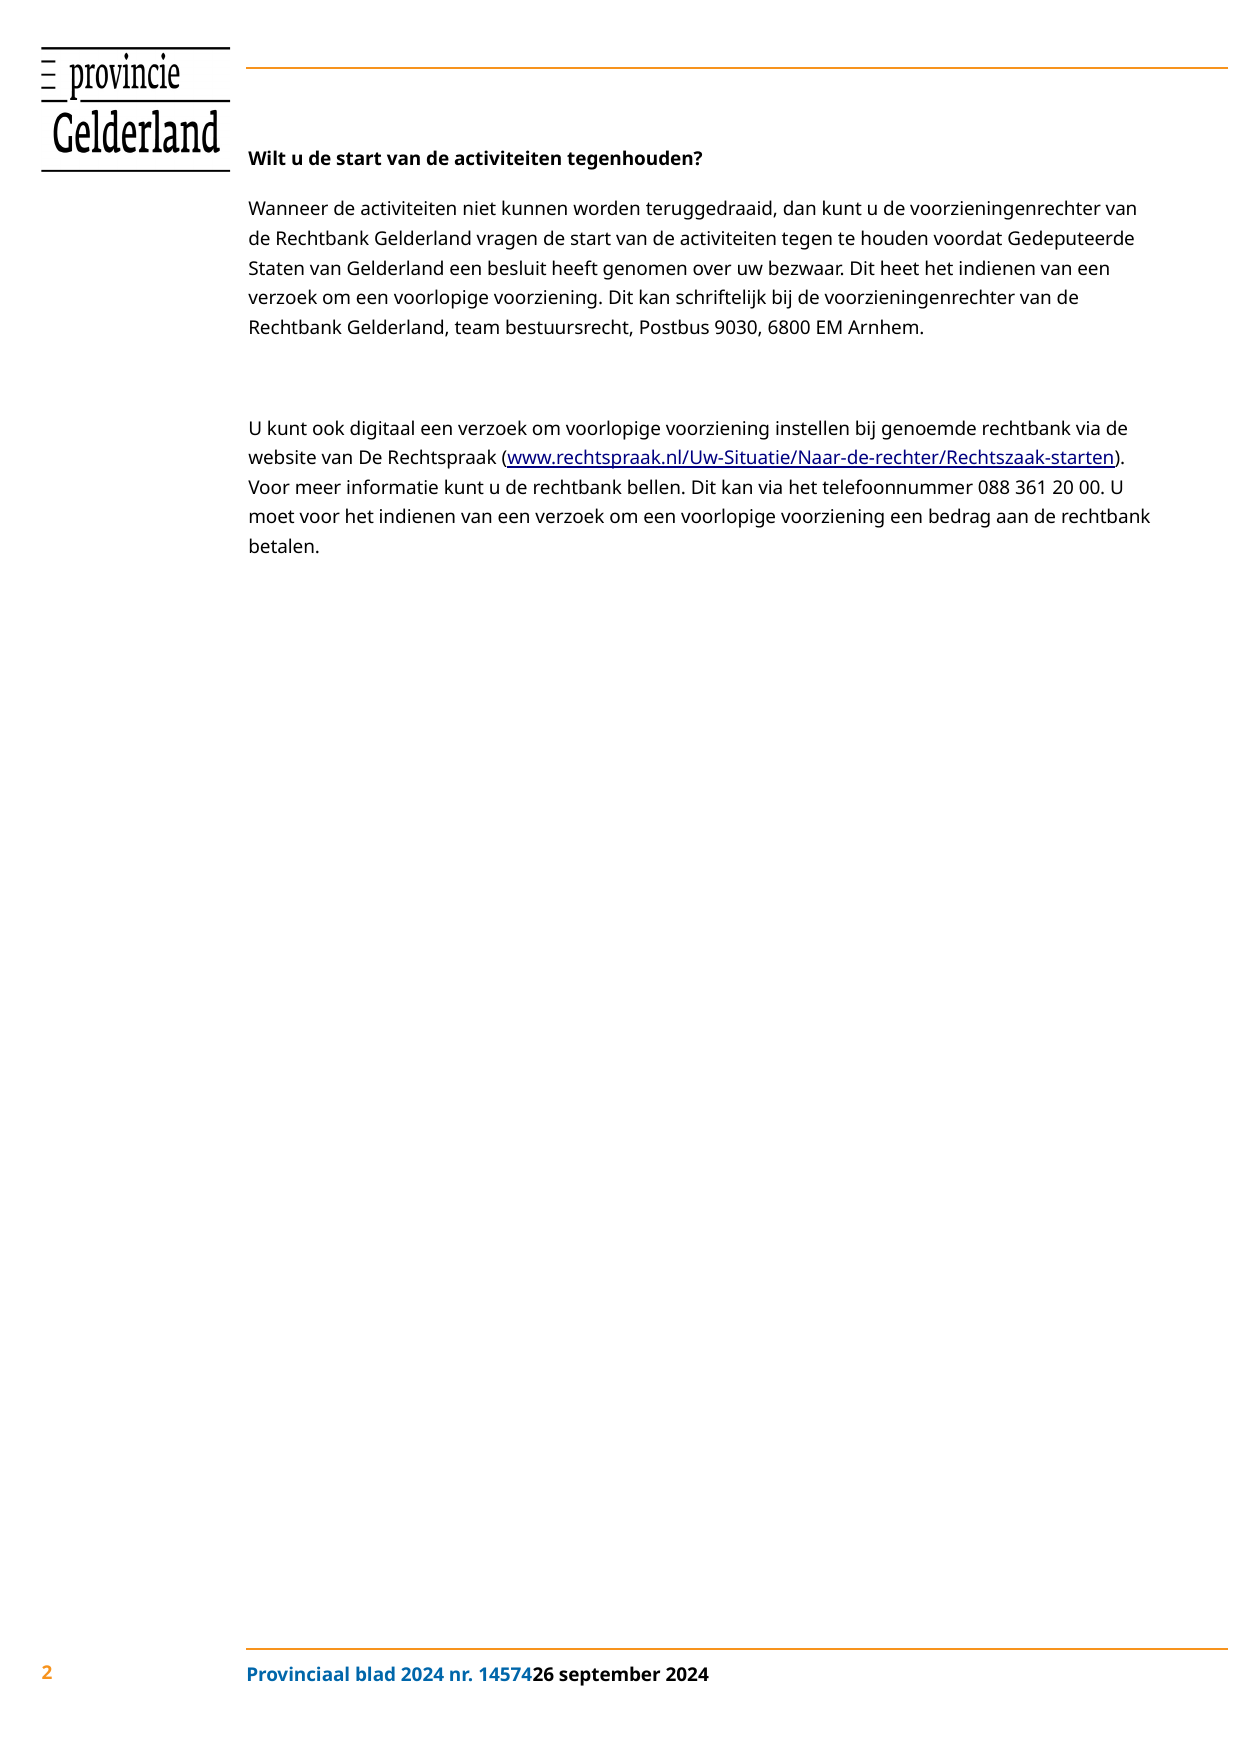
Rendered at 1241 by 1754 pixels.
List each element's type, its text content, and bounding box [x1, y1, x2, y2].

picture [41, 47, 231, 172]
text U kunt ook digitaal een verzoek om voorlopige voorziening instellen bij genoemde rechtbank via de website van De Rechtspraak (www.rechtspraak.nl/Uw-Situatie/Naar-de-rechter/Rechtszaak-starten). Voor meer informatie kunt u de rechtbank bellen. Dit kan via het telefoonnummer 088 361 20 00. U moet voor het indienen van een verzoek om een voorlopige voorziening een bedrag aan de rechtbank betalen. [248, 415, 1152, 559]
text Wanneer de activiteiten niet kunnen worden teruggedraaid, dan kunt u de voorzieningenrechter van de Rechtbank Gelderland vragen de start van de activiteiten tegen te houden voordat Gedeputeerde Staten van Gelderland een besluit heeft genomen over uw bezwaar. Dit heet het indienen van een verzoek om een voorlopige voorziening. Dit kan schriftelijk bij de voorzieningenrechter van de Rechtbank Gelderland, team bestuursrecht, Postbus 9030, 6800 EM Arnhem. [248, 196, 1152, 340]
text Wilt u de start van de activiteiten tegenhouden? [248, 145, 1152, 171]
